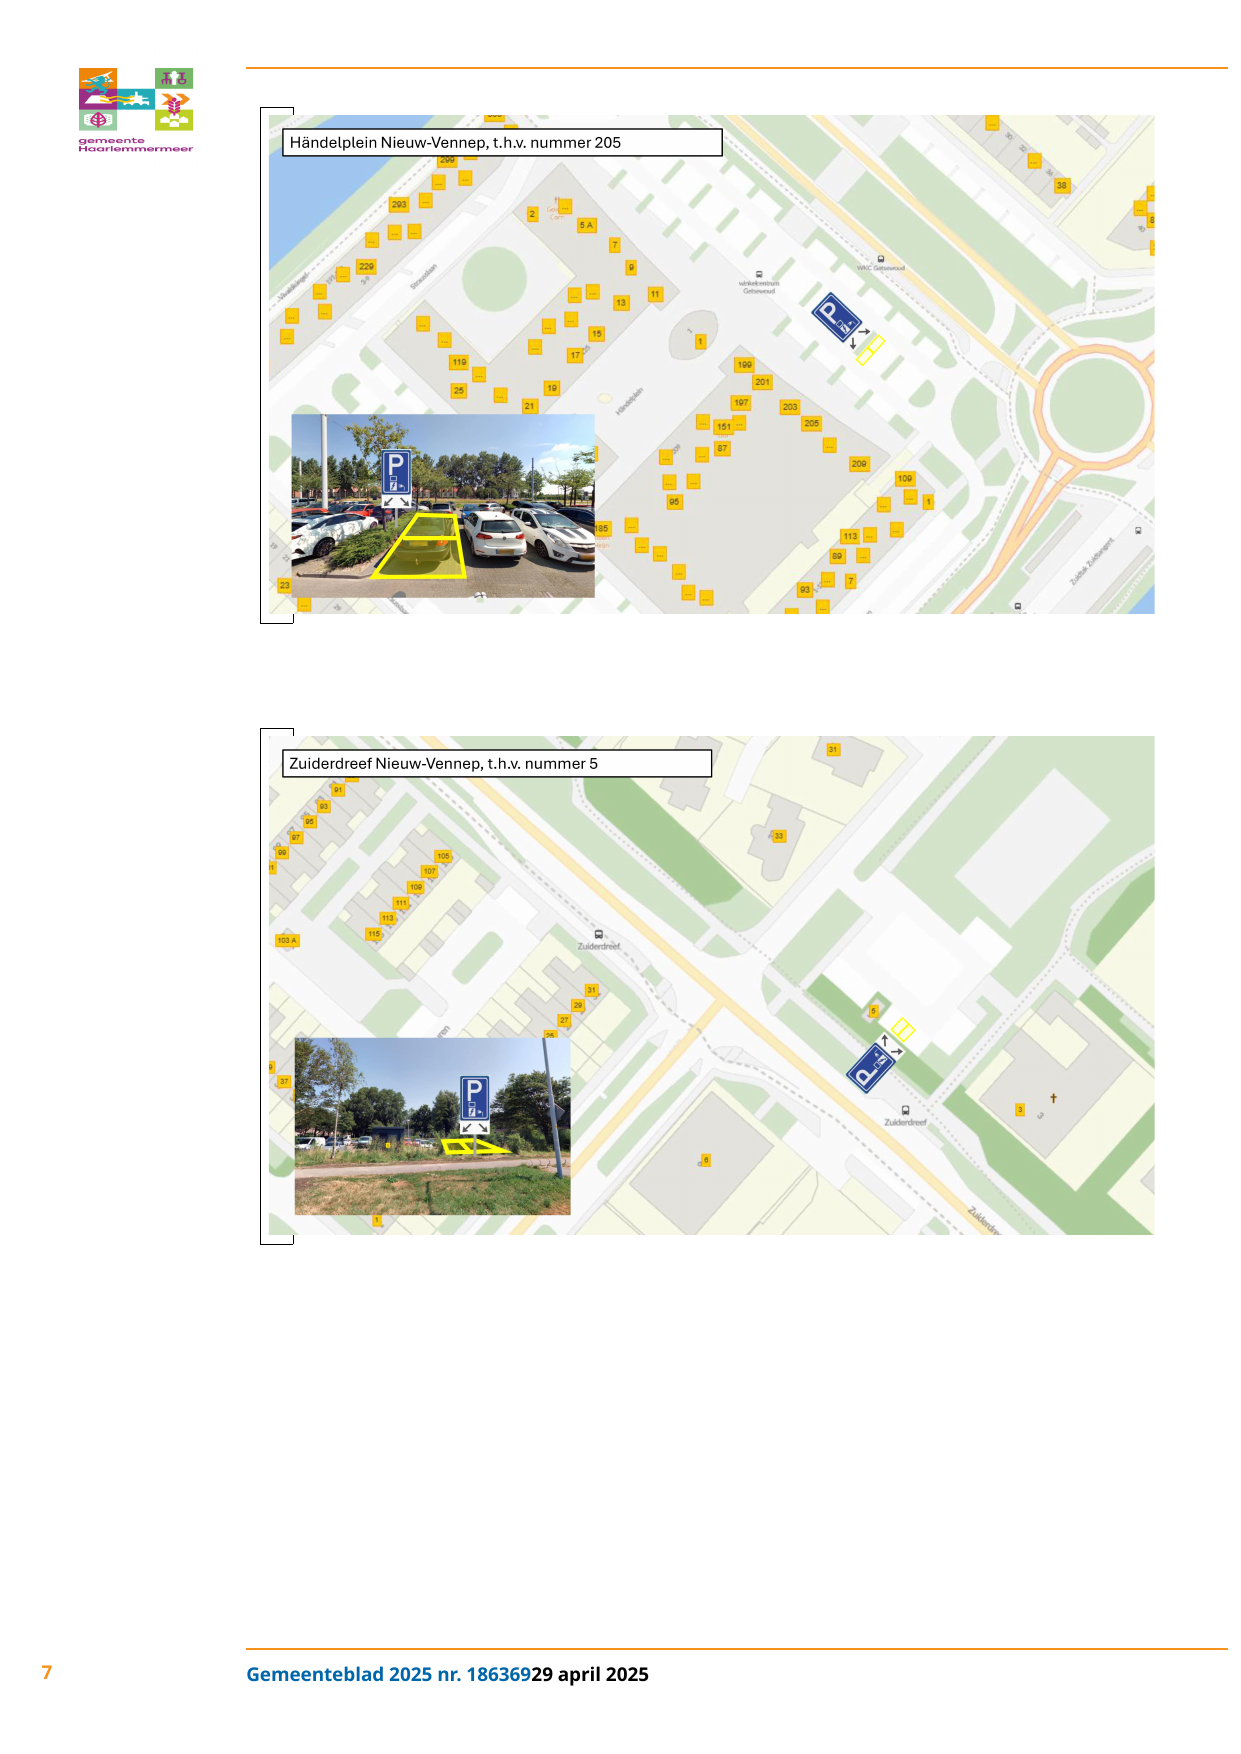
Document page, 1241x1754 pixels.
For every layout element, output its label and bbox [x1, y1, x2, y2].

picture [268, 115, 1155, 614]
picture [41, 47, 231, 172]
picture [268, 736, 1155, 1235]
